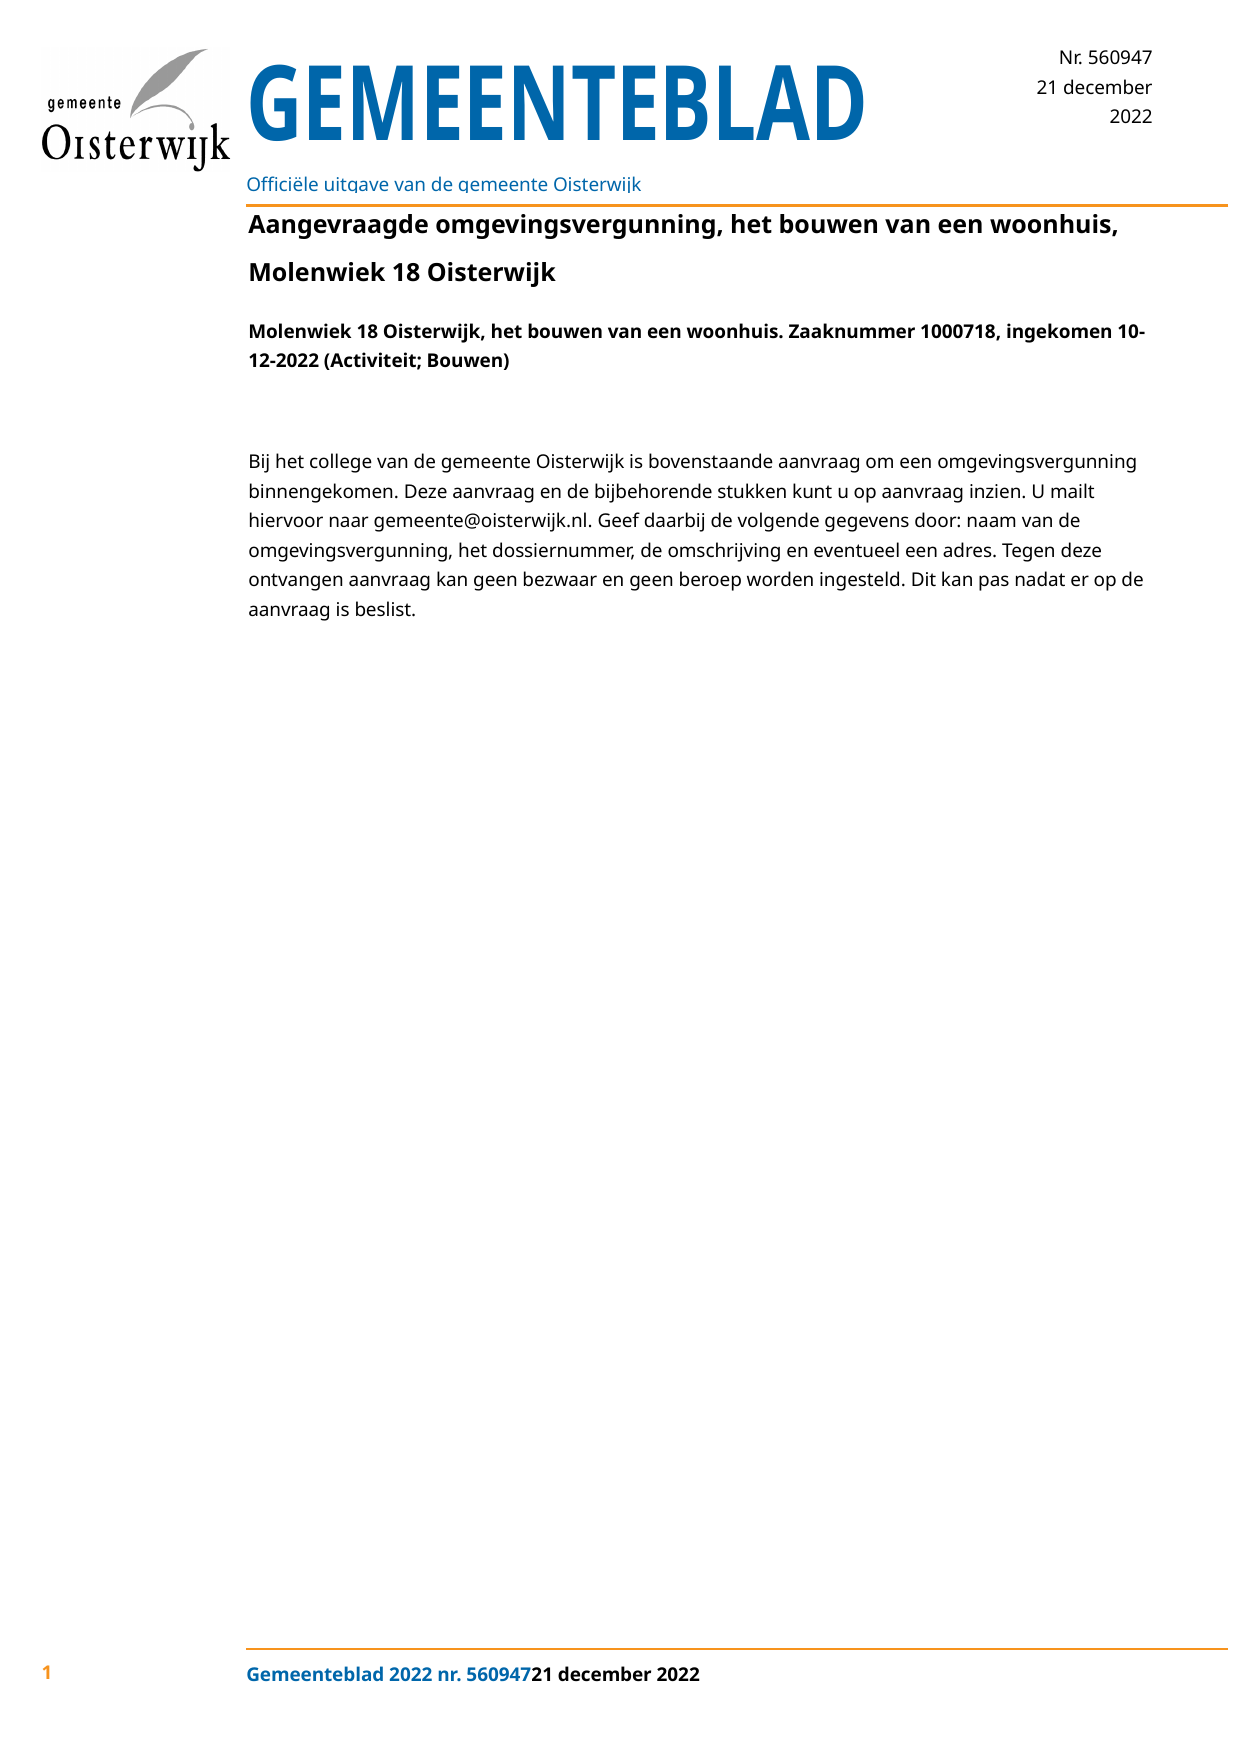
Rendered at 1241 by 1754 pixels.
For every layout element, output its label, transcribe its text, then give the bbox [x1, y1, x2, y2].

text Molenwiek 18 Oisterwijk, het bouwen van een woonhuis. Zaaknummer 1000718, ingekomen 10-12-2022 (Activiteit; Bouwen) [248, 318, 1152, 373]
text Aangevraagde omgevingsvergunning, het bouwen van een woonhuis, Molenwiek 18 Oisterwijk [248, 207, 1152, 288]
picture [41, 47, 231, 172]
text Bij het college van de gemeente Oisterwijk is bovenstaande aanvraag om een omgevingsvergunning binnengekomen. Deze aanvraag en de bijbehorende stukken kunt u op aanvraag inzien. U mailt hiervoor naar gemeente@oisterwijk.nl. Geef daarbij de volgende gegevens door: naam van de omgevingsvergunning, het dossiernummer, de omschrijving en eventueel een adres. Tegen deze ontvangen aanvraag kan geen bezwaar en geen beroep worden ingesteld. Dit kan pas nadat er op de aanvraag is beslist. [248, 448, 1152, 622]
